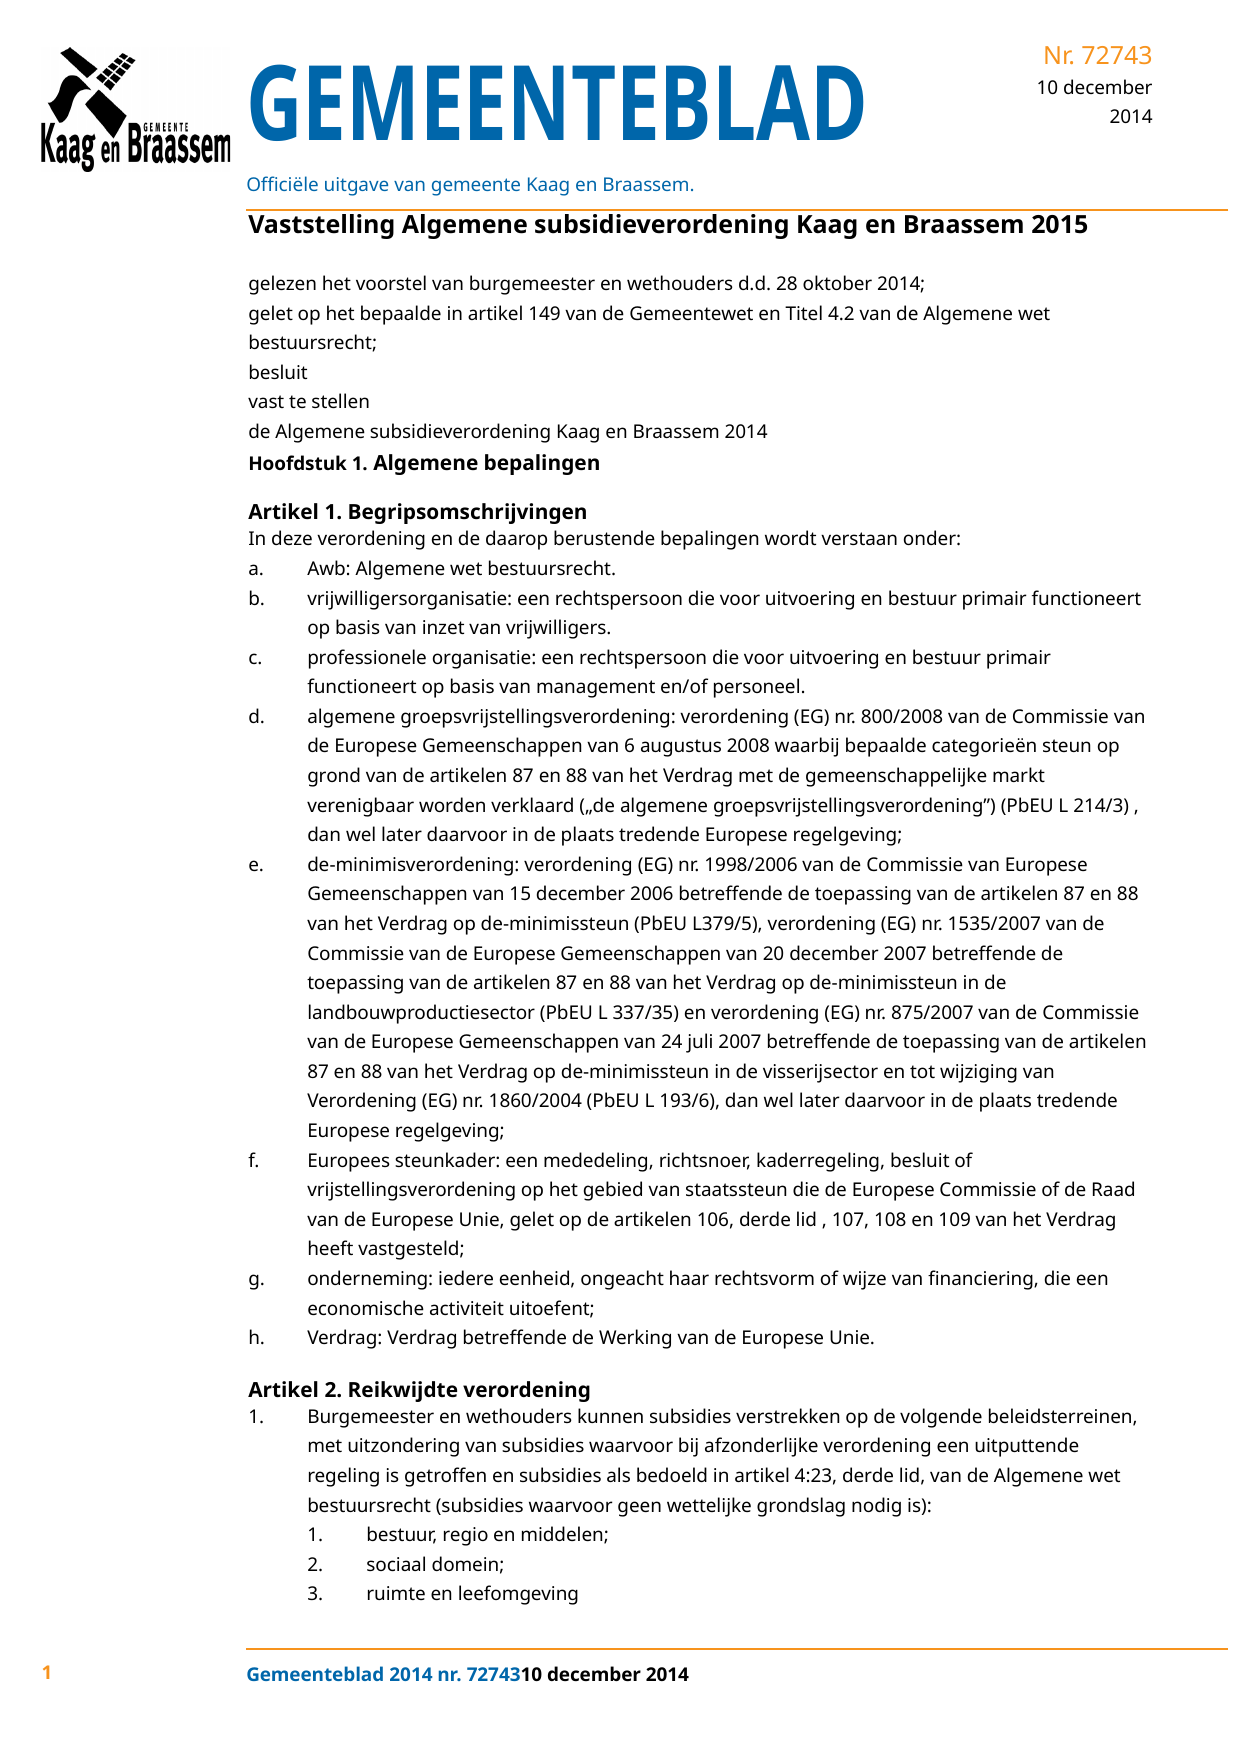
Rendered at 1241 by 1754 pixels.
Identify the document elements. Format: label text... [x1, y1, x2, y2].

text vast te stellen [248, 389, 1152, 414]
text de Algemene subsidieverordening Kaag en Braassem 2014 [248, 418, 1152, 444]
list Awb: Algemene wet bestuursrecht. [248, 555, 1152, 581]
list algemene groepsvrijstellingsverordening: verordening (EG) nr. 800/2008 van de Commissie van de Europese Gemeenschappen van 6 augustus 2008 waarbij bepaalde categorieën steun op grond van de artikelen 87 en 88 van het Verdrag met de gemeenschappelijke markt verenigbaar worden verklaard („de algemene groepsvrijstellingsverordening”) (PbEU L 214/3) , dan wel later daarvoor in de plaats tredende Europese regelgeving; [248, 703, 1152, 847]
list vrijwilligersorganisatie: een rechtspersoon die voor uitvoering en bestuur primair functioneert op basis van inzet van vrijwilligers. [248, 585, 1152, 640]
picture [41, 47, 231, 172]
list Burgemeester en wethouders kunnen subsidies verstrekken op de volgende beleidsterreinen, met uitzondering van subsidies waarvoor bij afzonderlijke verordening een uitputtende regeling is getroffen en subsidies als bedoeld in artikel 4:23, derde lid, van de Algemene wet bestuursrecht (subsidies waarvoor geen wettelijke grondslag nodig is): [248, 1403, 1152, 1518]
list Europees steunkader: een mededeling, richtsnoer, kaderregeling, besluit of vrijstellingsverordening op het gebied van staatssteun die de Europese Commissie of de Raad van de Europese Unie, gelet op de artikelen 106, derde lid , 107, 108 en 109 van het Verdrag heeft vastgesteld; [248, 1147, 1152, 1261]
text Artikel 1. Begripsomschrijvingen [248, 497, 1152, 526]
text gelezen het voorstel van burgemeester en wethouders d.d. 28 oktober 2014; [248, 270, 1152, 296]
text Artikel 2. Reikwijdte verordening [248, 1375, 1152, 1403]
text gelet op het bepaalde in artikel 149 van de Gemeentewet en Titel 4.2 van de Algemene wet bestuursrecht; [248, 300, 1152, 355]
list professionele organisatie: een rechtspersoon die voor uitvoering en bestuur primair functioneert op basis van management en/of personeel. [248, 644, 1152, 699]
text Vaststelling Algemene subsidieverordening Kaag en Braassem 2015 [248, 211, 1152, 241]
text In deze verordening en de daarop berustende bepalingen wordt verstaan onder: [248, 526, 1152, 551]
list de-minimisverordening: verordening (EG) nr. 1998/2006 van de Commissie van Europese Gemeenschappen van 15 december 2006 betreffende de toepassing van de artikelen 87 en 88 van het Verdrag op de-minimissteun (PbEU L379/5), verordening (EG) nr. 1535/2007 van de Commissie van de Europese Gemeenschappen van 20 december 2007 betreffende de toepassing van de artikelen 87 en 88 van het Verdrag op de-minimissteun in de landbouwproductiesector (PbEU L 337/35) en verordening (EG) nr. 875/2007 van de Commissie van de Europese Gemeenschappen van 24 juli 2007 betreffende de toepassing van de artikelen 87 en 88 van het Verdrag op de-minimissteun in de visserijsector en tot wijziging van Verordening (EG) nr. 1860/2004 (PbEU L 193/6), dan wel later daarvoor in de plaats tredende Europese regelgeving; [248, 851, 1152, 1143]
list ruimte en leefomgeving [307, 1581, 1152, 1606]
list onderneming: iedere eenheid, ongeacht haar rechtsvorm of wijze van financiering, die een economische activiteit uitoefent; [248, 1265, 1152, 1320]
text besluit [248, 359, 1152, 385]
list bestuur, regio en middelen; [307, 1521, 1152, 1547]
list sociaal domein; [307, 1551, 1152, 1577]
list Verdrag: Verdrag betreffende de Werking van de Europese Unie. [248, 1324, 1152, 1350]
text Hoofdstuk 1. Algemene bepalingen [248, 448, 1152, 476]
